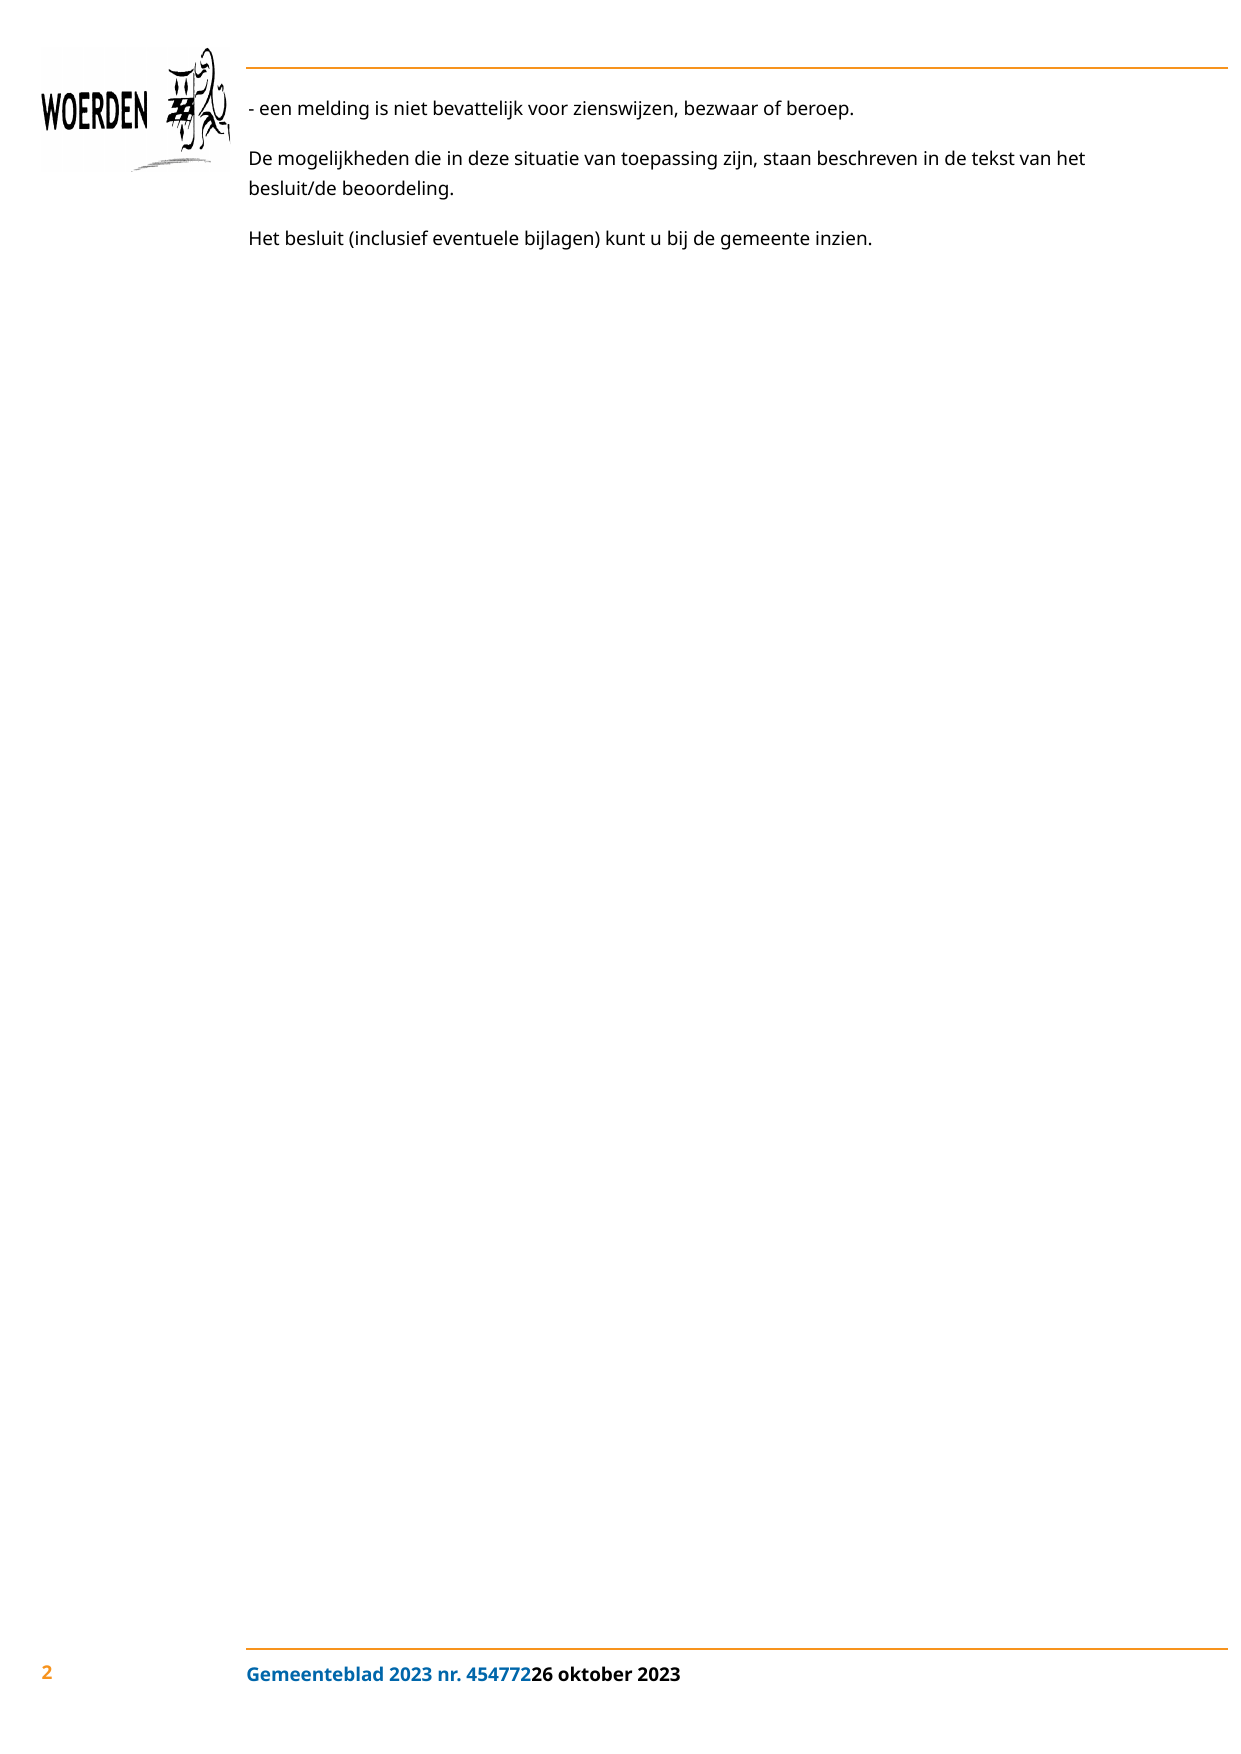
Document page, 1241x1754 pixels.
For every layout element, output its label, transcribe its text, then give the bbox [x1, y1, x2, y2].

text De mogelijkheden die in deze situatie van toepassing zijn, staan beschreven in de tekst van het besluit/de beoordeling. [248, 145, 1152, 201]
text Het besluit (inclusief eventuele bijlagen) kunt u bij de gemeente inzien. [248, 225, 1152, 251]
text - een melding is niet bevattelijk voor zienswijzen, bezwaar of beroep. [248, 95, 1152, 121]
picture [41, 47, 231, 172]
